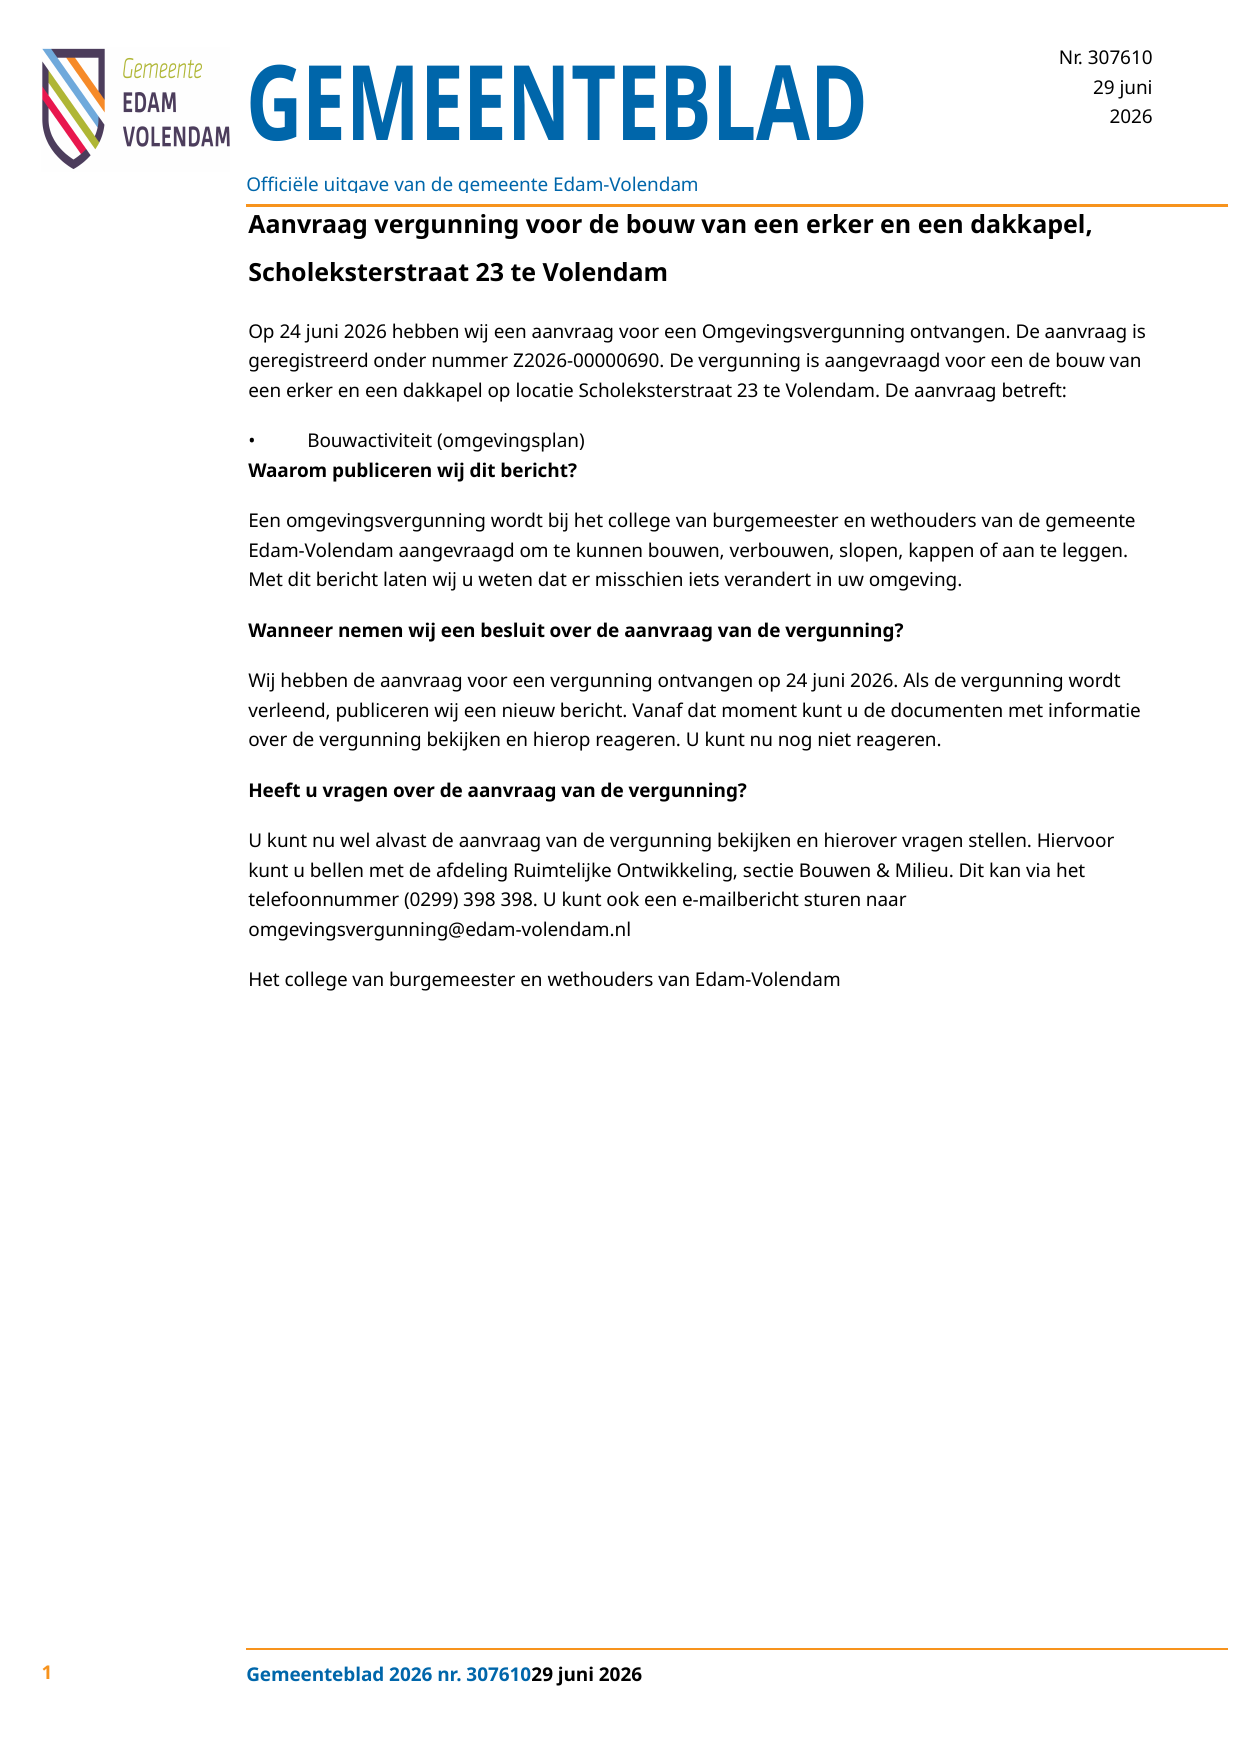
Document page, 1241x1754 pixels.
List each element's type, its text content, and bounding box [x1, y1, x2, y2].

text Een omgevingsvergunning wordt bij het college van burgemeester en wethouders van de gemeente Edam-Volendam aangevraagd om te kunnen bouwen, verbouwen, slopen, kappen of aan te leggen. Met dit bericht laten wij u weten dat er misschien iets verandert in uw omgeving. [248, 507, 1152, 592]
text Aanvraag vergunning voor de bouw van een erker en een dakkapel, Scholeksterstraat 23 te Volendam [248, 207, 1152, 288]
text Waarom publiceren wij dit bericht? [248, 457, 1152, 483]
list Bouwactiviteit (omgevingsplan) [248, 427, 1152, 453]
text Het college van burgemeester en wethouders van Edam-Volendam [248, 967, 1152, 992]
text Wij hebben de aanvraag voor een vergunning ontvangen op 24 juni 2026. Als de vergunning wordt verleend, publiceren wij een nieuw bericht. Vanaf dat moment kunt u de documenten met informatie over de vergunning bekijken en hierop reageren. U kunt nu nog niet reageren. [248, 667, 1152, 752]
text Heeft u vragen over de aanvraag van de vergunning? [248, 777, 1152, 803]
text Op 24 juni 2026 hebben wij een aanvraag voor een Omgevingsvergunning ontvangen. De aanvraag is geregistreerd onder nummer Z2026-00000690. De vergunning is aangevraagd voor een de bouw van een erker en een dakkapel op locatie Scholeksterstraat 23 te Volendam. De aanvraag betreft: [248, 318, 1152, 403]
text U kunt nu wel alvast de aanvraag van de vergunning bekijken en hierover vragen stellen. Hiervoor kunt u bellen met de afdeling Ruimtelijke Ontwikkeling, sectie Bouwen & Milieu. Dit kan via het telefoonnummer (0299) 398 398. U kunt ook een e-mailbericht sturen naar omgevingsvergunning@edam-volendam.nl [248, 827, 1152, 942]
picture [41, 47, 231, 172]
text Wanneer nemen wij een besluit over de aanvraag van de vergunning? [248, 617, 1152, 643]
